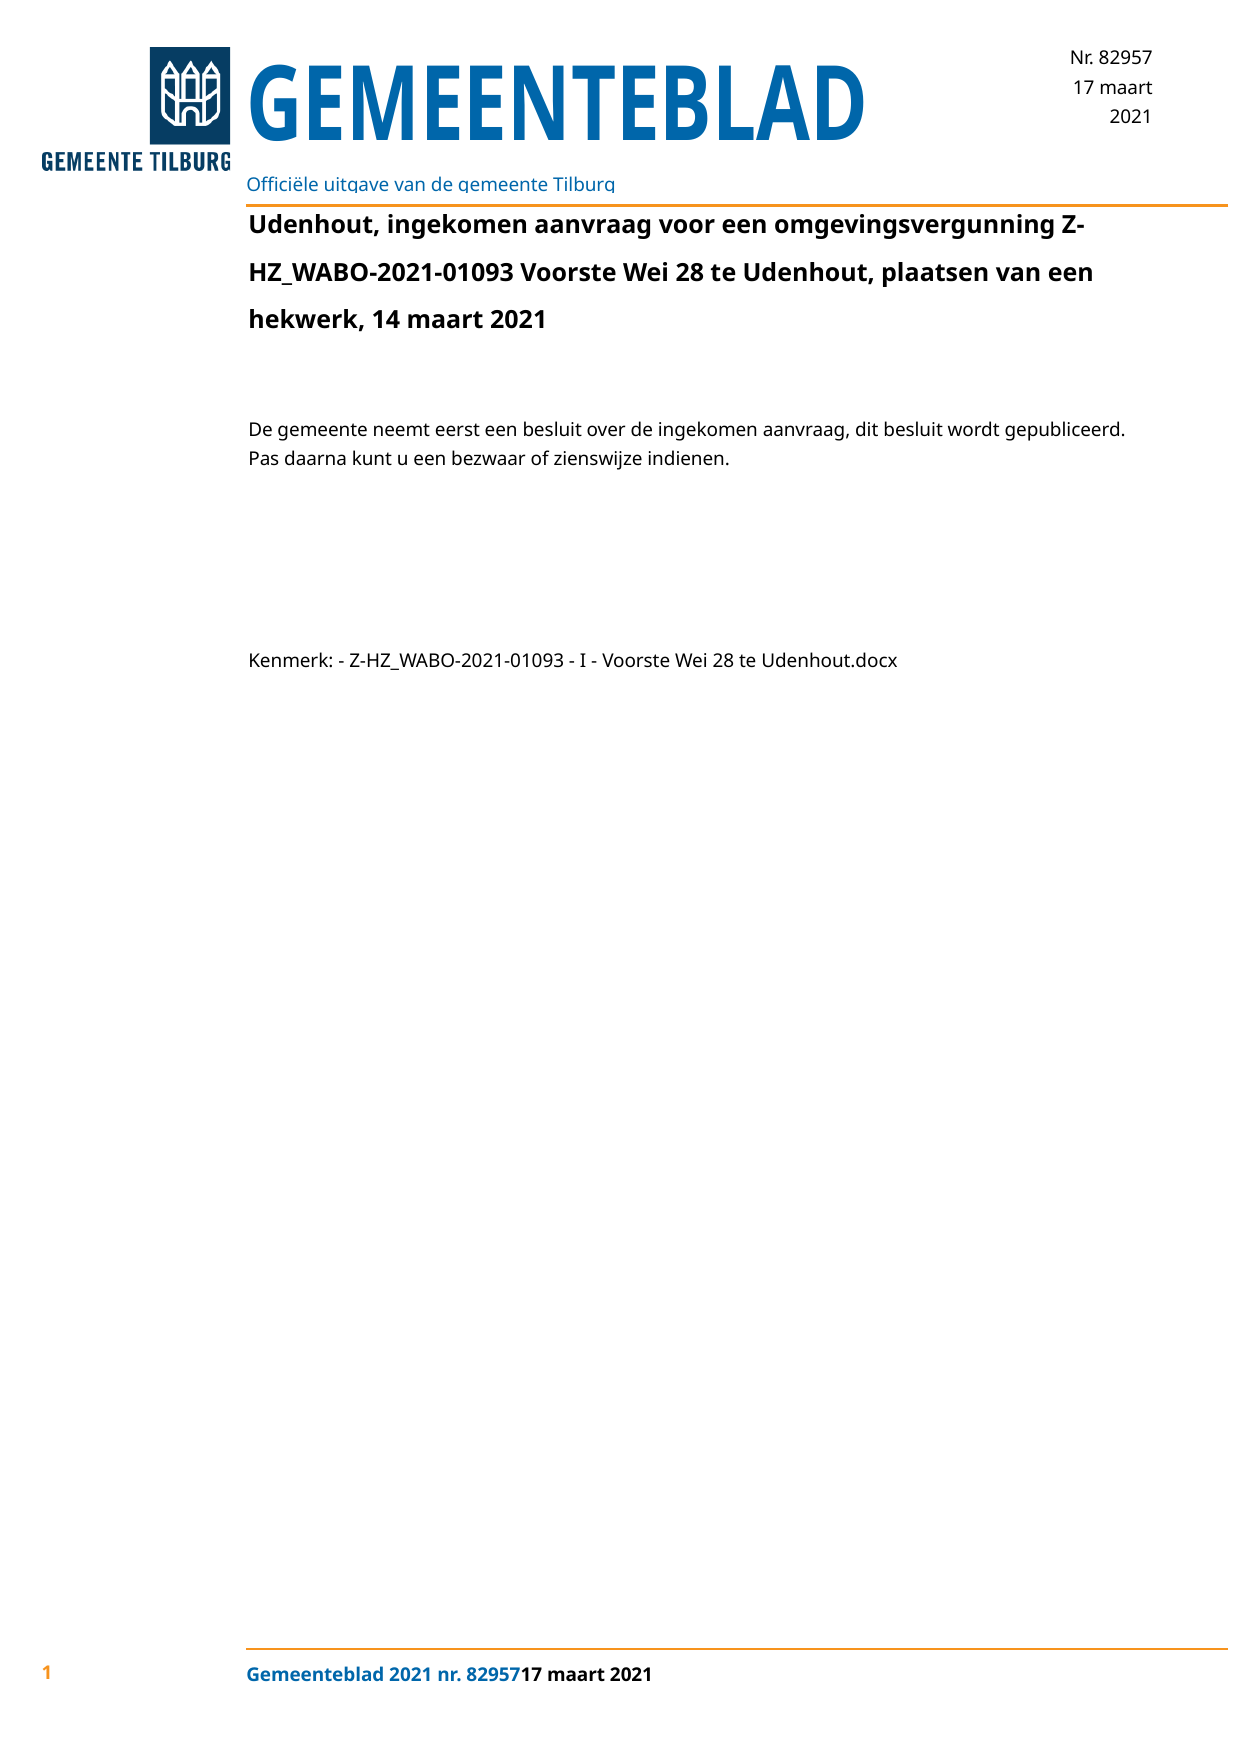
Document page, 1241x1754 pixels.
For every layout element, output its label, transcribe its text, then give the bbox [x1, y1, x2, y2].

text Udenhout, ingekomen aanvraag voor een omgevingsvergunning Z-HZ_WABO-2021-01093 Voorste Wei 28 te Udenhout, plaatsen van een hekwerk, 14 maart 2021 [248, 207, 1152, 336]
picture [41, 47, 231, 172]
text Kenmerk: - Z-HZ_WABO-2021-01093 - I - Voorste Wei 28 te Udenhout.docx [248, 647, 1152, 673]
text De gemeente neemt eerst een besluit over de ingekomen aanvraag, dit besluit wordt gepubliceerd. Pas daarna kunt u een bezwaar of zienswijze indienen. [248, 416, 1152, 471]
